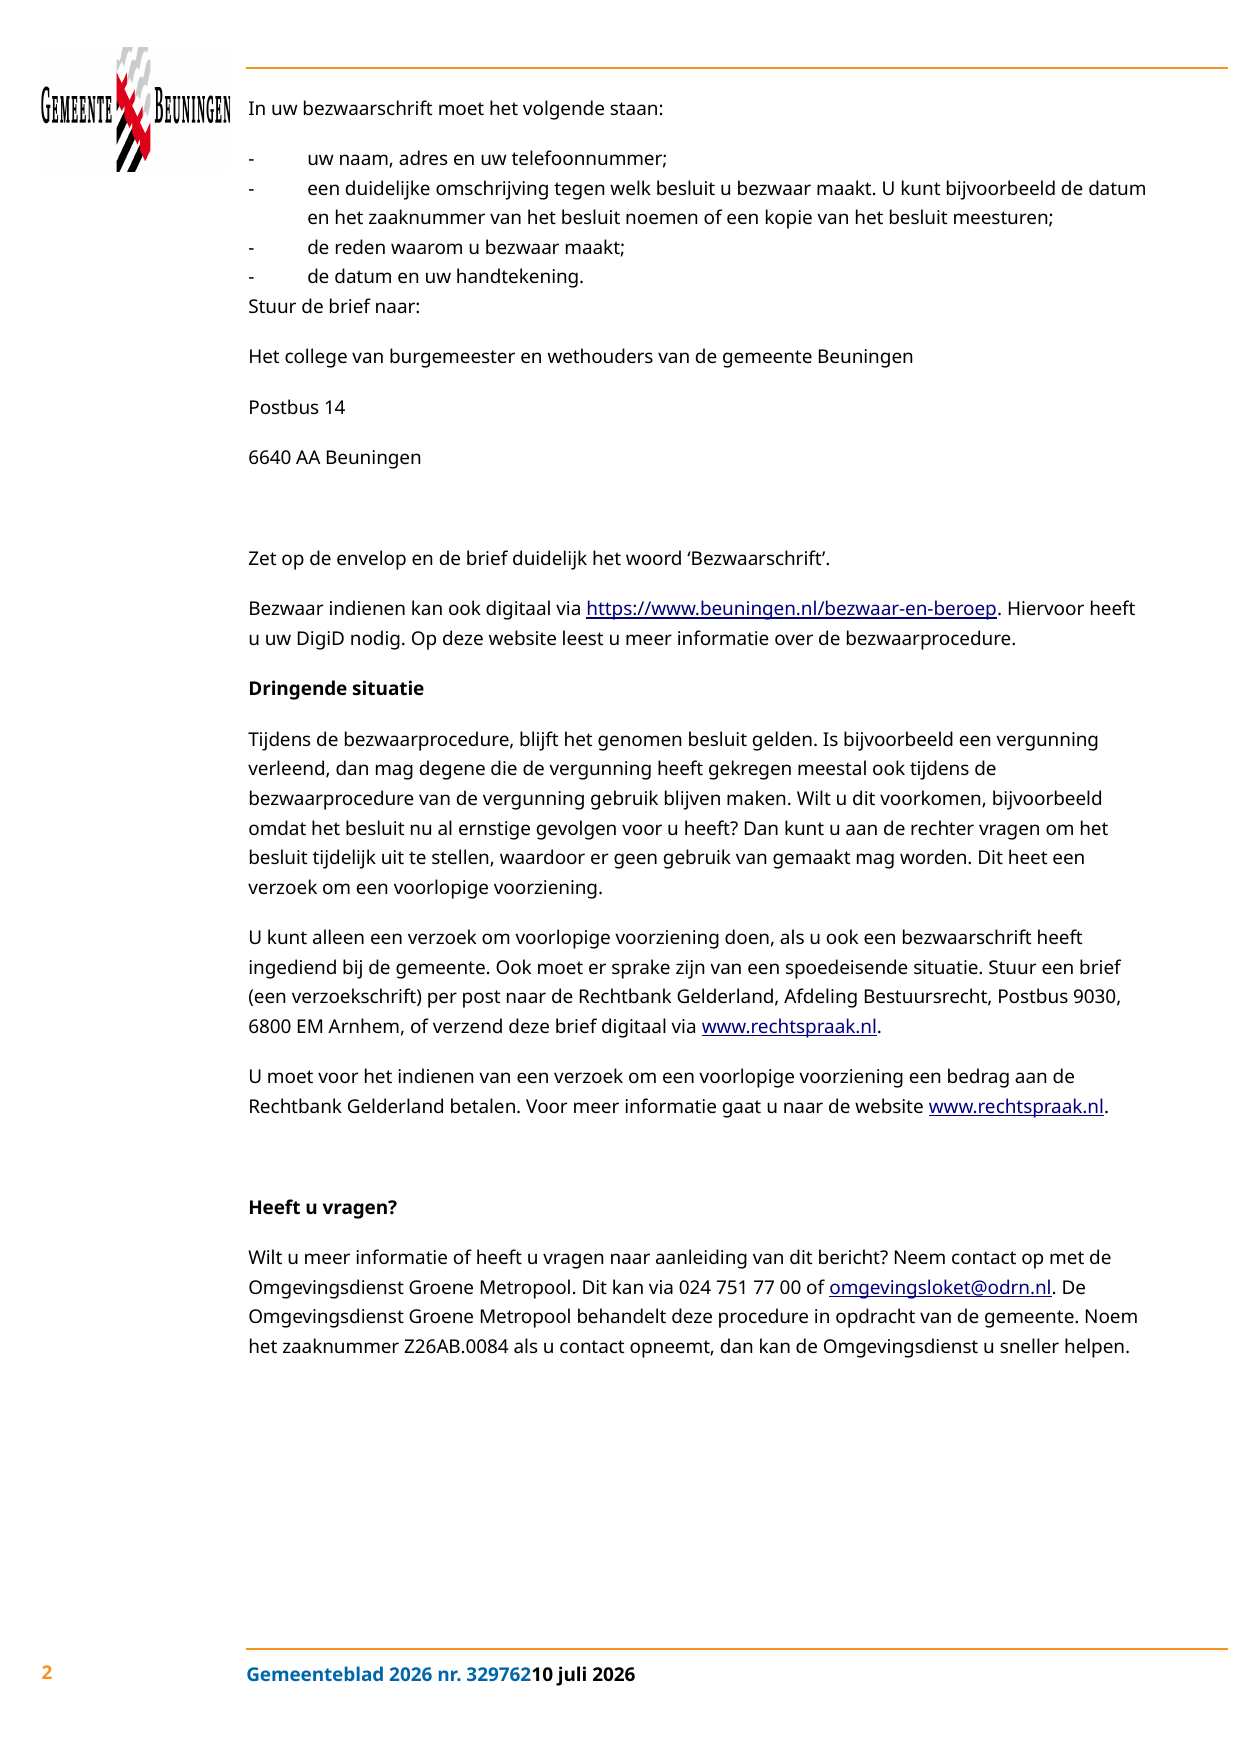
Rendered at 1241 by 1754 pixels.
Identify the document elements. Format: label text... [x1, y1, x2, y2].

text Bezwaar indienen kan ook digitaal via https://www.beuningen.nl/bezwaar-en-beroep. Hiervoor heeft u uw DigiD nodig. Op deze website leest u meer informatie over de bezwaarprocedure. [248, 596, 1152, 651]
text Dringende situatie [248, 676, 1152, 701]
text Zet op de envelop en de brief duidelijk het woord ‘Bezwaarschrift’. [248, 545, 1152, 571]
list de reden waarom u bezwaar maakt; [248, 234, 1152, 260]
list een duidelijke omschrijving tegen welk besluit u bezwaar maakt. U kunt bijvoorbeeld de datum en het zaaknummer van het besluit noemen of een kopie van het besluit meesturen; [248, 175, 1152, 230]
text U kunt alleen een verzoek om voorlopige voorziening doen, als u ook een bezwaarschrift heeft ingediend bij de gemeente. Ook moet er sprake zijn van een spoedeisende situatie. Stuur een brief (een verzoekschrift) per post naar de Rechtbank Gelderland, Afdeling Bestuursrecht, Postbus 9030, 6800 EM Arnhem, of verzend deze brief digitaal via www.rechtspraak.nl. [248, 924, 1152, 1039]
text Het college van burgemeester en wethouders van de gemeente Beuningen [248, 343, 1152, 369]
list de datum en uw handtekening. [248, 263, 1152, 289]
text 6640 AA Beuningen [248, 444, 1152, 470]
picture [41, 47, 231, 172]
text Stuur de brief naar: [248, 293, 1152, 319]
text U moet voor het indienen van een verzoek om een voorlopige voorziening een bedrag aan de Rechtbank Gelderland betalen. Voor meer informatie gaat u naar de website www.rechtspraak.nl. [248, 1063, 1152, 1119]
text Tijdens de bezwaarprocedure, blijft het genomen besluit gelden. Is bijvoorbeeld een vergunning verleend, dan mag degene die de vergunning heeft gekregen meestal ook tijdens de bezwaarprocedure van de vergunning gebruik blijven maken. Wilt u dit voorkomen, bijvoorbeeld omdat het besluit nu al ernstige gevolgen voor u heeft? Dan kunt u aan de rechter vragen om het besluit tijdelijk uit te stellen, waardoor er geen gebruik van gemaakt mag worden. Dit heet een verzoek om een voorlopige voorziening. [248, 726, 1152, 900]
text Postbus 14 [248, 394, 1152, 420]
list uw naam, adres en uw telefoonnummer; [248, 145, 1152, 171]
text In uw bezwaarschrift moet het volgende staan: [248, 95, 1152, 121]
text Heeft u vragen? [248, 1194, 1152, 1220]
text Wilt u meer informatie of heeft u vragen naar aanleiding van dit bericht? Neem contact op met de Omgevingsdienst Groene Metropool. Dit kan via 024 751 77 00 of omgevingsloket@odrn.nl. De Omgevingsdienst Groene Metropool behandelt deze procedure in opdracht van de gemeente. Noem het zaaknummer Z26AB.0084 als u contact opneemt, dan kan de Omgevingsdienst u sneller helpen. [248, 1244, 1152, 1359]
